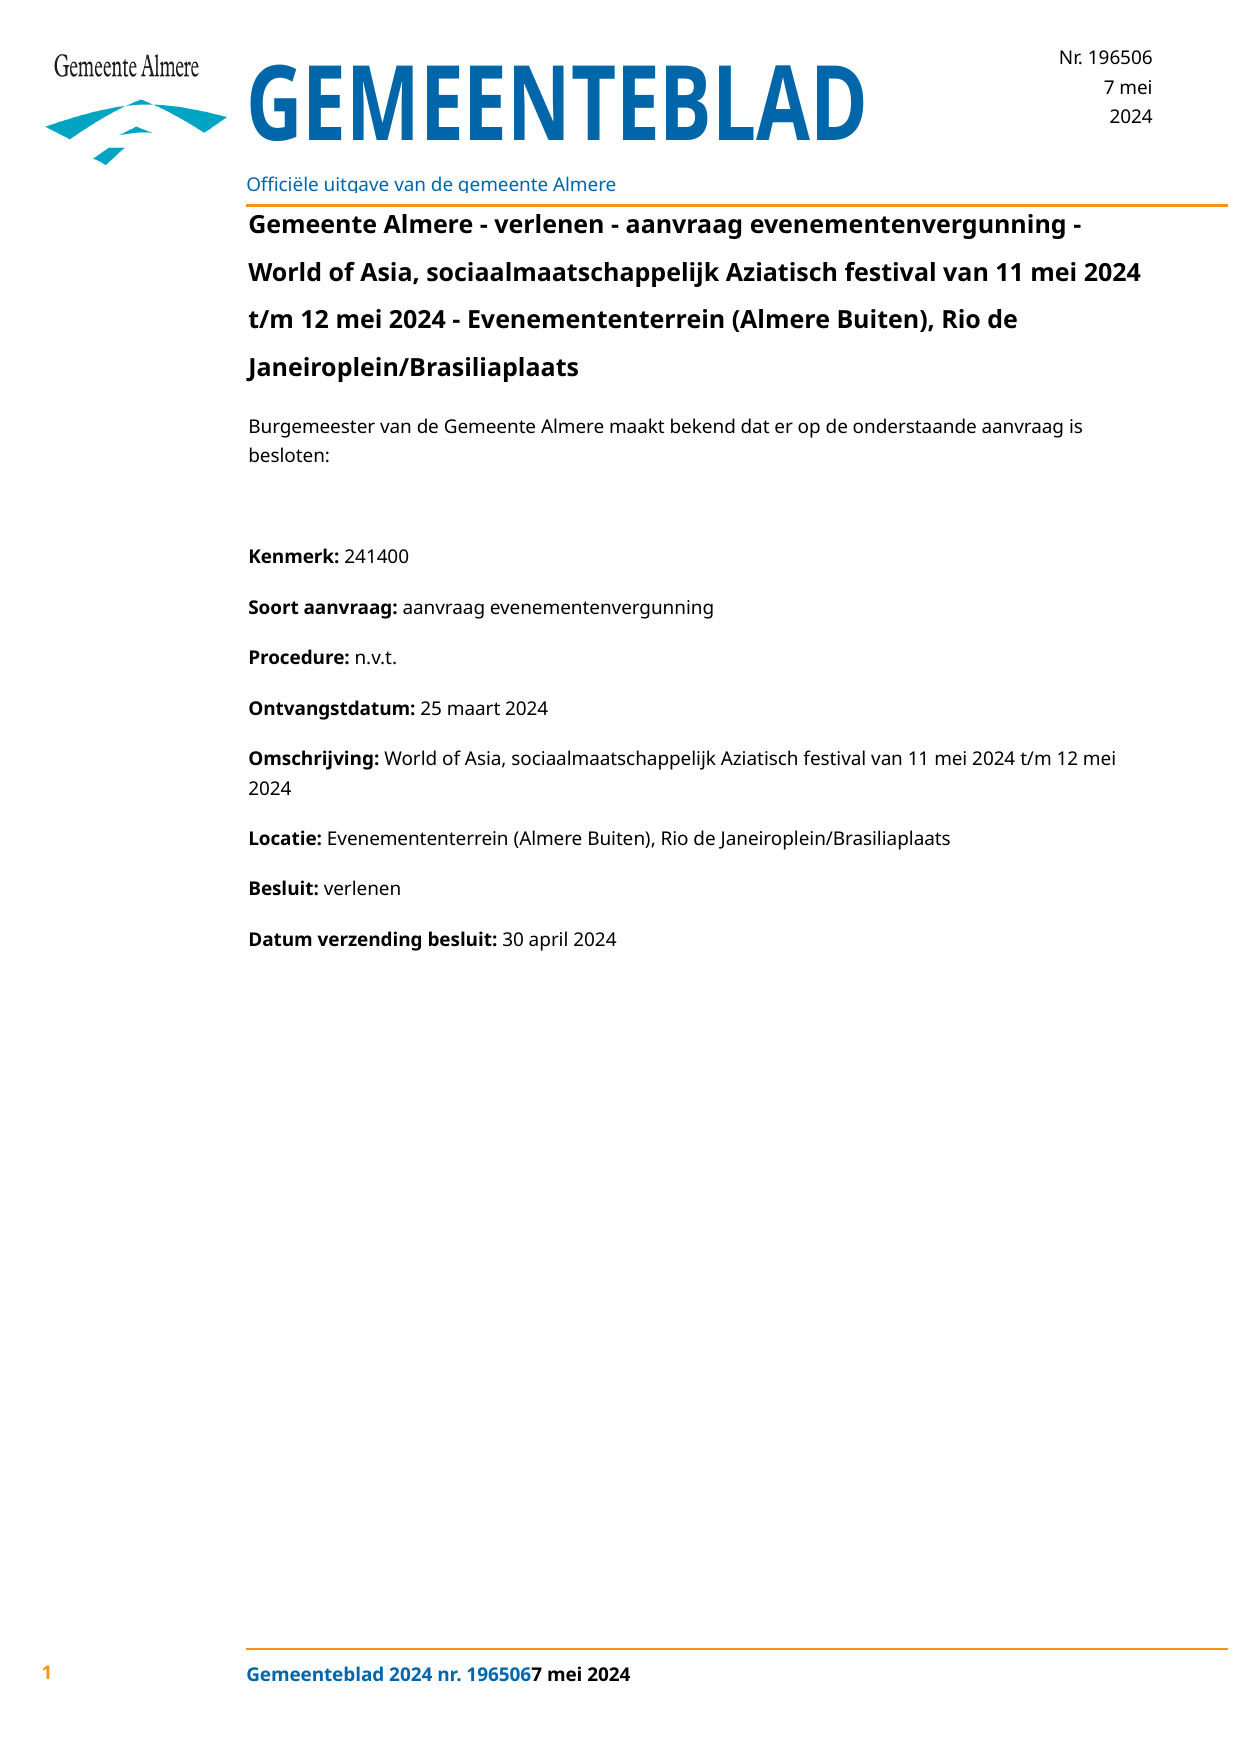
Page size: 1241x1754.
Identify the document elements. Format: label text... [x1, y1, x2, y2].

text Gemeente Almere - verlenen - aanvraag evenementenvergunning - World of Asia, sociaalmaatschappelijk Aziatisch festival van 11 mei 2024 t/m 12 mei 2024 - Evenemententerrein (Almere Buiten), Rio de Janeiroplein/Brasiliaplaats [248, 207, 1152, 384]
text Procedure: n.v.t. [248, 644, 1152, 670]
text Datum verzending besluit: 30 april 2024 [248, 926, 1152, 952]
text Soort aanvraag: aanvraag evenementenvergunning [248, 594, 1152, 620]
text Kenmerk: 241400 [248, 543, 1152, 569]
text Omschrijving: World of Asia, sociaalmaatschappelijk Aziatisch festival van 11 mei 2024 t/m 12 mei 2024 [248, 745, 1152, 801]
text Ontvangstdatum: 25 maart 2024 [248, 695, 1152, 721]
text Besluit: verlenen [248, 876, 1152, 901]
text Locatie: Evenemententerrein (Almere Buiten), Rio de Janeiroplein/Brasiliaplaats [248, 825, 1152, 851]
text Burgemeester van de Gemeente Almere maakt bekend dat er op de onderstaande aanvraag is besloten: [248, 413, 1152, 468]
picture [41, 47, 231, 172]
